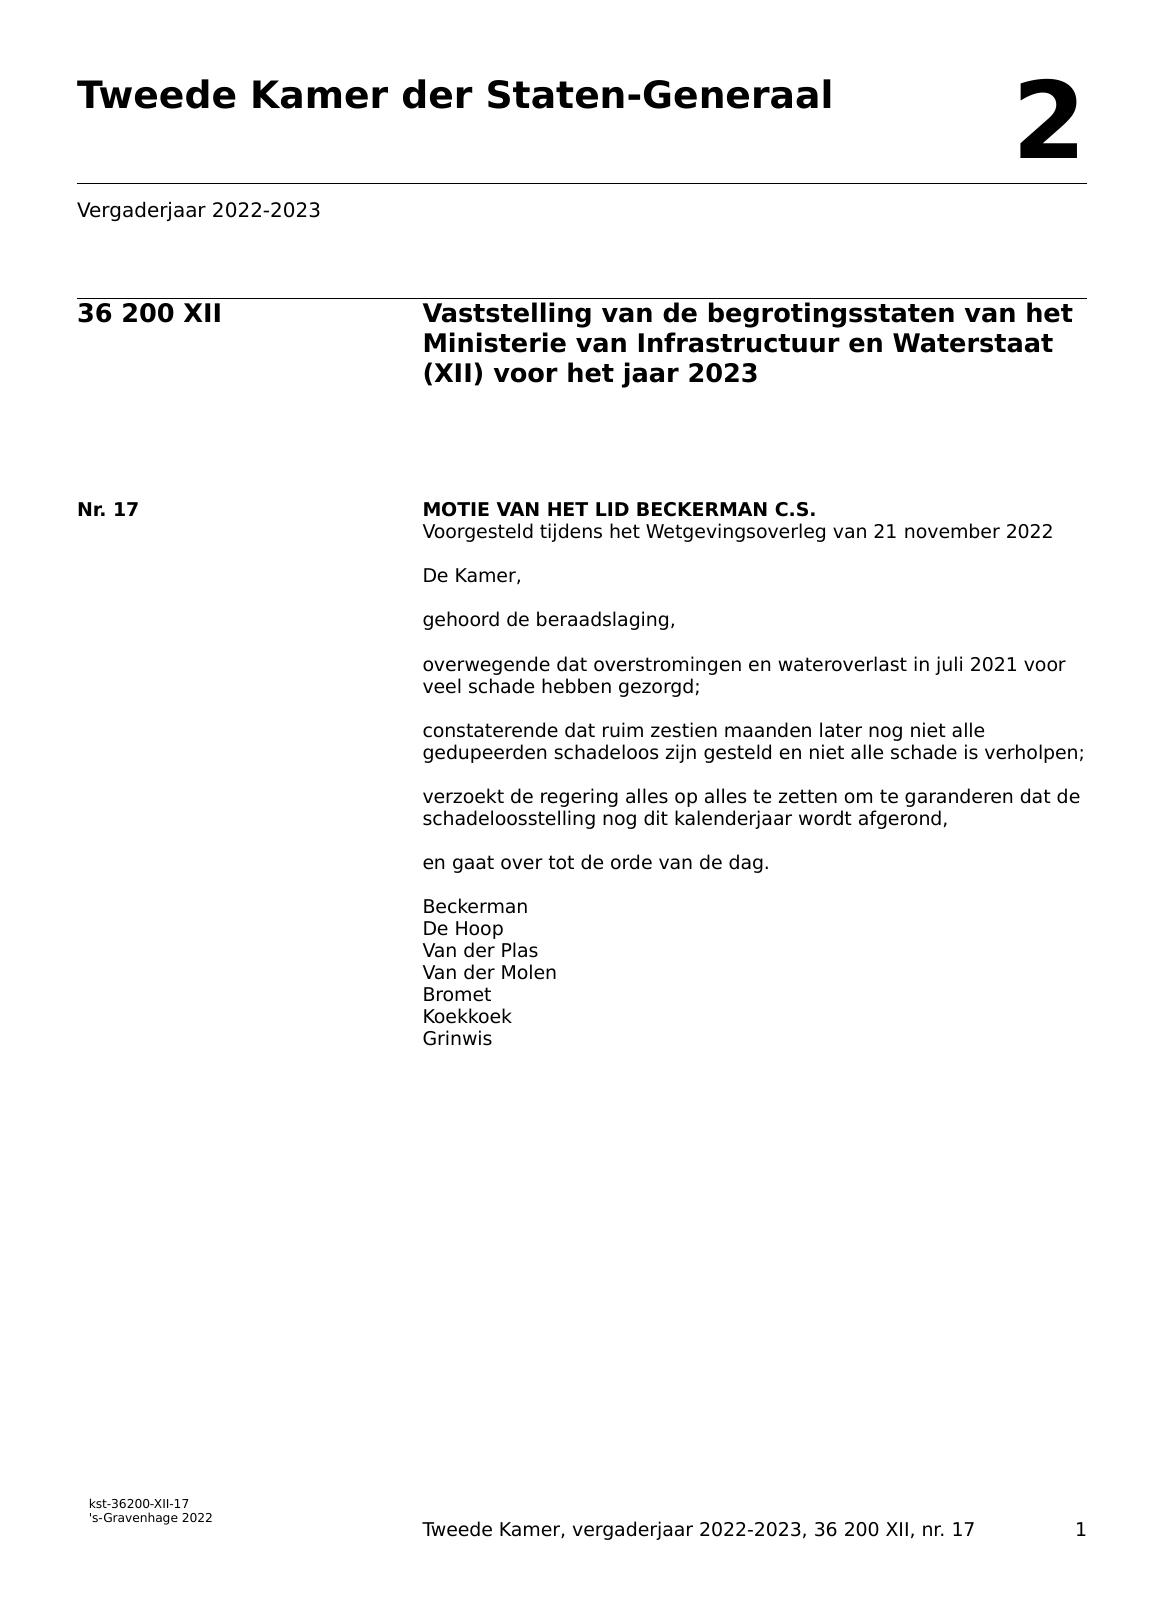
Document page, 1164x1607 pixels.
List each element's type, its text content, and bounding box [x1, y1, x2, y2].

text Van der Plas [422, 940, 1087, 962]
text De Hoop [422, 918, 1087, 940]
text Van der Molen [422, 962, 1087, 984]
text en gaat over tot de orde van de dag. [422, 852, 1087, 874]
table_cell Vergaderjaar 2022-2023 [77, 184, 1087, 298]
text Voorgesteld tijdens het Wetgevingsoverleg van 21 november 2022 [422, 521, 1087, 543]
table_header Tweede Kamer der Staten-Generaal [77, 59, 886, 183]
text overwegende dat overstromingen en wateroverlast in juli 2021 voor veel schade hebben gezorgd; [422, 653, 1087, 697]
text De Kamer, [422, 565, 1087, 587]
text verzoekt de regering alles op alles te zetten om te garanderen dat de schadeloosstelling nog dit kalenderjaar wordt afgerond, [422, 786, 1087, 830]
text gehoord de beraadslaging, [422, 609, 1087, 631]
text Grinwis [422, 1028, 1087, 1050]
table_header 2 [886, 59, 1087, 183]
subtitle 36 200 XII Vaststelling van de begrotingsstaten van het Ministerie van Infrastructuur en Waterstaat (XII) voor het jaar 2023 [77, 299, 1087, 388]
text kst-36200-XII-17 [88, 1497, 323, 1511]
text constaterende dat ruim zestien maanden later nog niet alle gedupeerden schadeloos zijn gesteld en niet alle schade is verholpen; [422, 720, 1087, 764]
text Koekkoek [422, 1006, 1087, 1028]
subtitle Nr. 17 MOTIE VAN HET LID BECKERMAN C.S. [77, 499, 1087, 521]
text Bromet [422, 984, 1087, 1006]
text 's-Gravenhage 2022 [88, 1511, 323, 1525]
text Beckerman [422, 896, 1087, 918]
